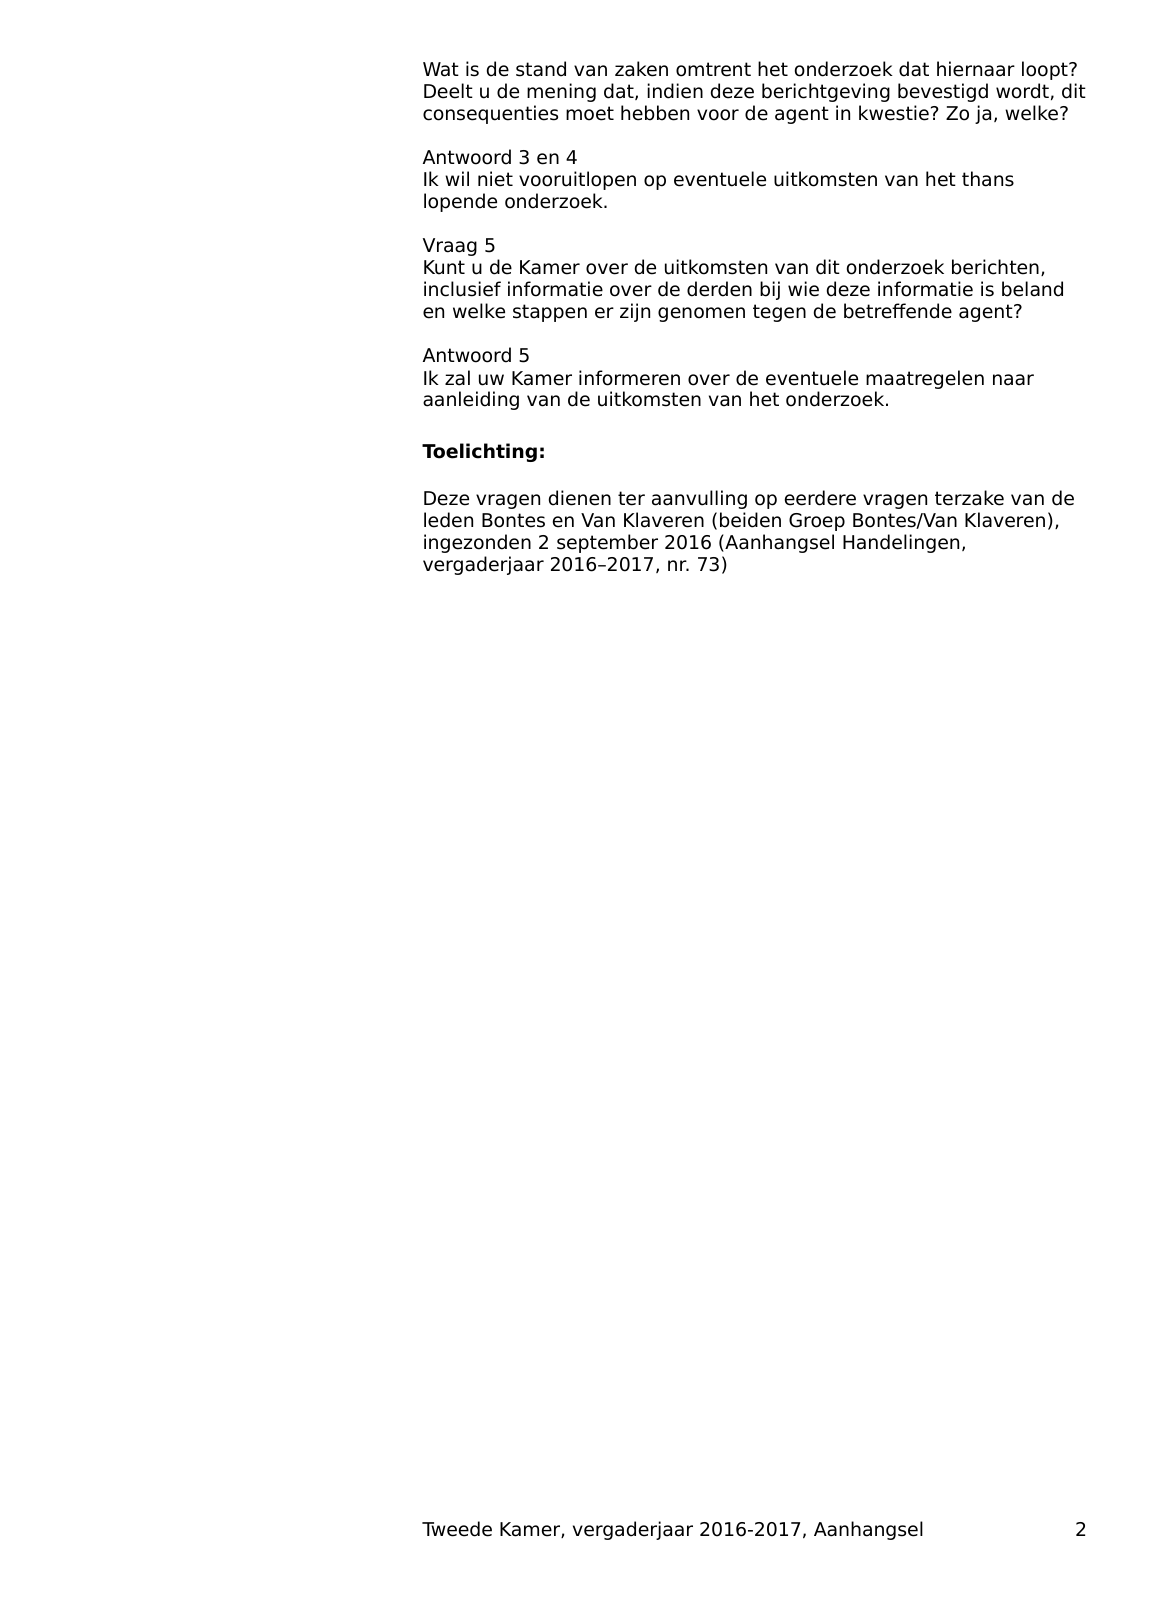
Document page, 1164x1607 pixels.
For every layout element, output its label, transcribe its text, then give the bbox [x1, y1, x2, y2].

text Kunt u de Kamer over de uitkomsten van dit onderzoek berichten, inclusief informatie over de derden bij wie deze informatie is beland en welke stappen er zijn genomen tegen de betreffende agent? [422, 257, 1087, 323]
text Antwoord 3 en 4 [422, 147, 1087, 169]
text Wat is de stand van zaken omtrent het onderzoek dat hiernaar loopt? Deelt u de mening dat, indien deze berichtgeving bevestigd wordt, dit consequenties moet hebben voor de agent in kwestie? Zo ja, welke? [422, 59, 1087, 125]
text Ik wil niet vooruitlopen op eventuele uitkomsten van het thans lopende onderzoek. [422, 169, 1087, 213]
text Deze vragen dienen ter aanvulling op eerdere vragen terzake van de leden Bontes en Van Klaveren (beiden Groep Bontes/Van Klaveren), ingezonden 2 september 2016 (Aanhangsel Handelingen, vergaderjaar 2016–2017, nr. 73) [422, 488, 1087, 576]
text Antwoord 5 [422, 345, 1087, 367]
text Ik zal uw Kamer informeren over de eventuele maatregelen naar aanleiding van de uitkomsten van het onderzoek. [422, 367, 1087, 411]
text Vraag 5 [422, 235, 1087, 257]
subtitle Toelichting: [422, 441, 1087, 463]
